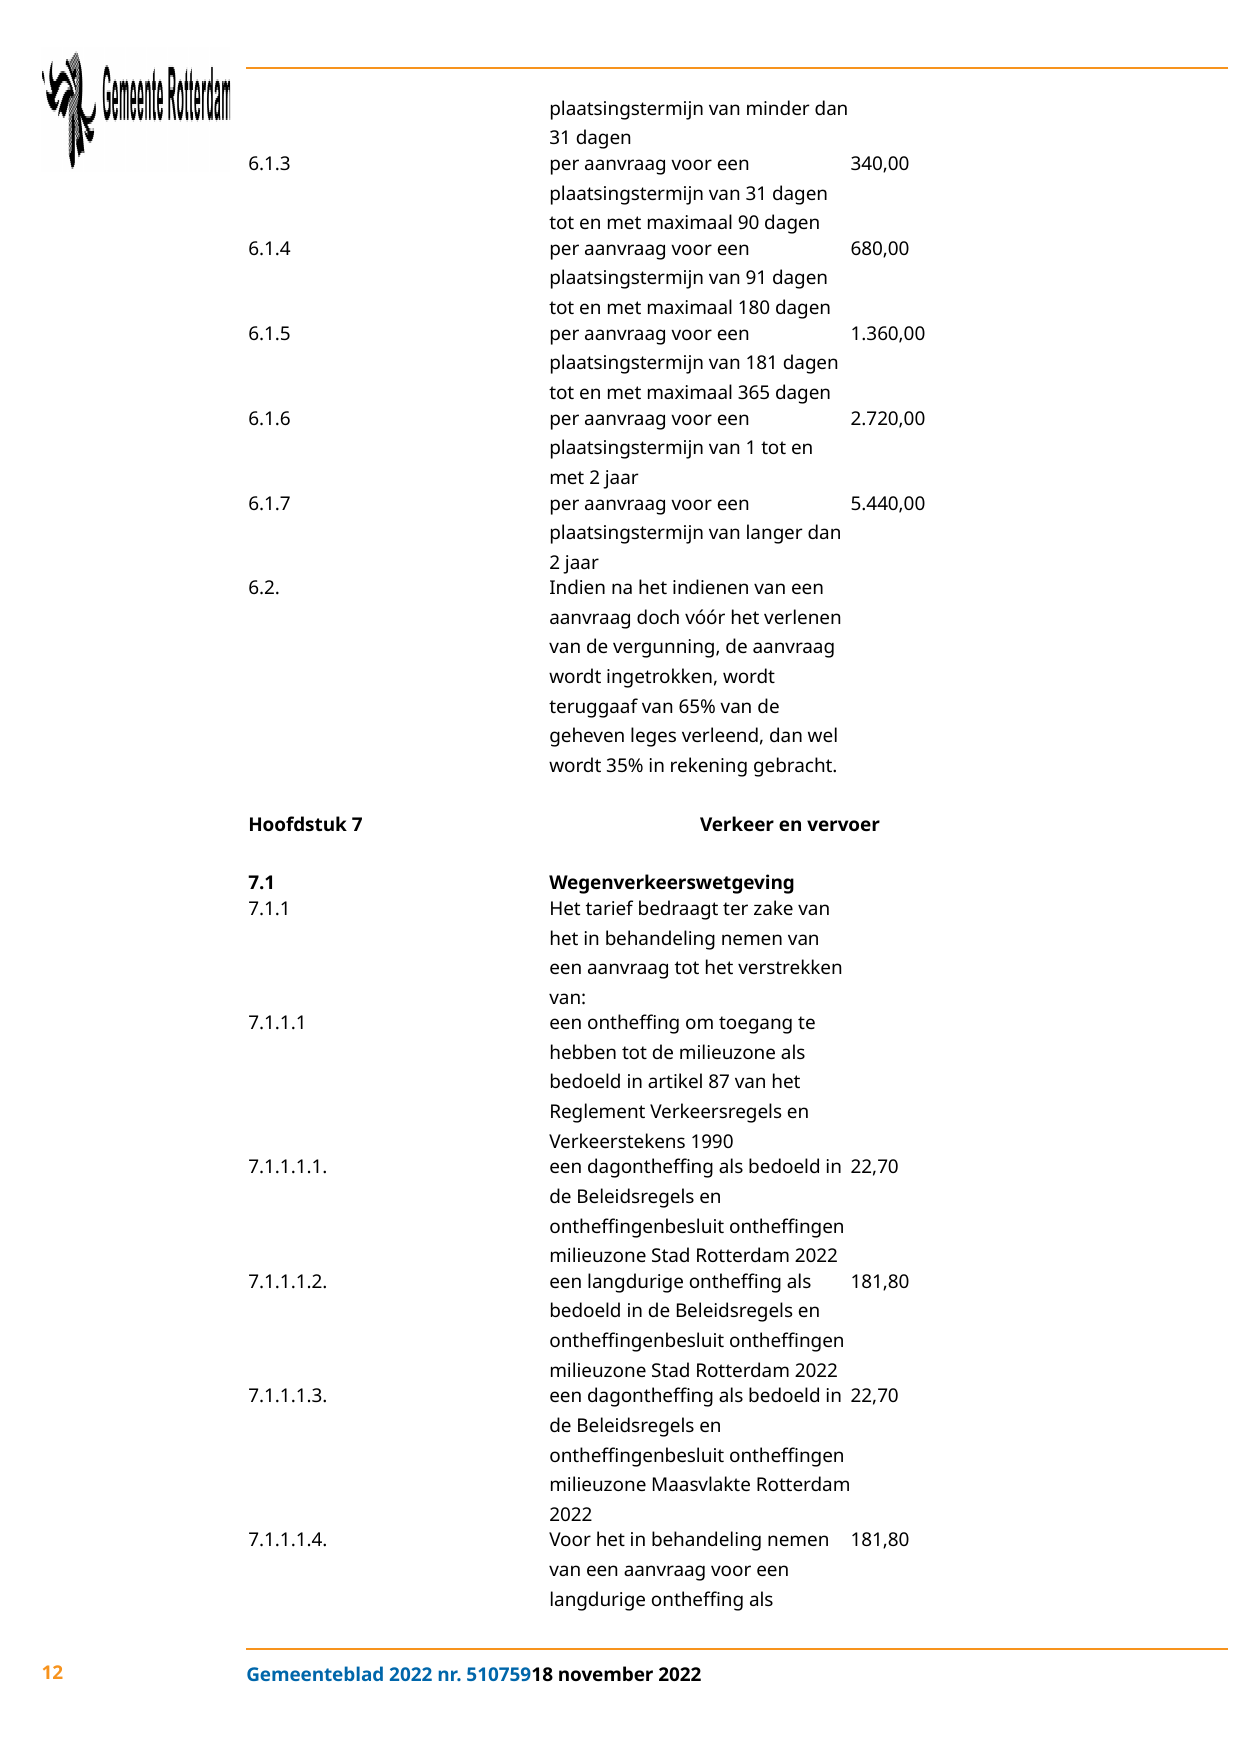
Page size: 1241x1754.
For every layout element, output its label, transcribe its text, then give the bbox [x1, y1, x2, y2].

table_cell [850, 1010, 1152, 1154]
table_header [850, 869, 1152, 895]
table_cell 6.1.7 [248, 490, 549, 574]
table_cell Voor het in behandeling nemen van een aanvraag voor een langdurige ontheffing als [549, 1527, 850, 1612]
table_cell [850, 895, 1152, 1009]
table_cell [248, 95, 549, 150]
table_cell Indien na het indienen van een aanvraag doch vóór het verlenen van de vergunning, de aanvraag wordt ingetrokken, wordt teruggaaf van 65% van de geheven leges verleend, dan wel wordt 35% in rekening gebracht. [549, 575, 850, 778]
picture [41, 47, 231, 172]
table_cell [850, 95, 1152, 150]
table_cell 7.1.1.1.3. [248, 1383, 549, 1527]
table_cell een langdurige ontheffing als bedoeld in de Beleidsregels en ontheffingenbesluit ontheffingen milieuzone Stad Rotterdam 2022 [549, 1268, 850, 1383]
table_header Verkeer en vervoer [700, 811, 1152, 836]
table_cell 1.360,00 [850, 320, 1152, 405]
table_cell 7.1.1.1.4. [248, 1527, 549, 1612]
table_cell Het tarief bedraagt ter zake van het in behandeling nemen van een aanvraag tot het verstrekken van: [549, 895, 850, 1009]
table_cell 340,00 [850, 150, 1152, 235]
table_cell een dagontheffing als bedoeld in de Beleidsregels en ontheffingenbesluit ontheffingen milieuzone Stad Rotterdam 2022 [549, 1154, 850, 1268]
table_cell 2.720,00 [850, 405, 1152, 490]
table_cell een ontheffing om toegang te hebben tot de milieuzone als bedoeld in artikel 87 van het Reglement Verkeersregels en Verkeerstekens 1990 [549, 1010, 850, 1154]
table_cell per aanvraag voor een plaatsingstermijn van 91 dagen tot en met maximaal 180 dagen [549, 235, 850, 320]
table_cell [850, 575, 1152, 778]
table_cell 7.1.1.1 [248, 1010, 549, 1154]
table_cell 5.440,00 [850, 490, 1152, 574]
table_cell per aanvraag voor een plaatsingstermijn van langer dan 2 jaar [549, 490, 850, 574]
table_cell 6.1.6 [248, 405, 549, 490]
table_cell 6.1.4 [248, 235, 549, 320]
table_cell plaatsingstermijn van minder dan 31 dagen [549, 95, 850, 150]
table_cell 22,70 [850, 1383, 1152, 1527]
table_cell 7.1.1.1.1. [248, 1154, 549, 1268]
table_cell per aanvraag voor een plaatsingstermijn van 1 tot en met 2 jaar [549, 405, 850, 490]
table_cell een dagontheffing als bedoeld in de Beleidsregels en ontheffingenbesluit ontheffingen milieuzone Maasvlakte Rotterdam 2022 [549, 1383, 850, 1527]
table_header 7.1 [248, 869, 549, 895]
table_cell 22,70 [850, 1154, 1152, 1268]
table_cell per aanvraag voor een plaatsingstermijn van 31 dagen tot en met maximaal 90 dagen [549, 150, 850, 235]
table_cell 6.1.5 [248, 320, 549, 405]
table_cell 6.2. [248, 575, 549, 778]
table_cell 181,80 [850, 1527, 1152, 1612]
table_cell 6.1.3 [248, 150, 549, 235]
table_header Hoofdstuk 7 [248, 811, 700, 836]
table_cell 181,80 [850, 1268, 1152, 1383]
table_cell 680,00 [850, 235, 1152, 320]
table_cell per aanvraag voor een plaatsingstermijn van 181 dagen tot en met maximaal 365 dagen [549, 320, 850, 405]
table_header Wegenverkeerswetgeving [549, 869, 850, 895]
table_cell 7.1.1 [248, 895, 549, 1009]
table_cell 7.1.1.1.2. [248, 1268, 549, 1383]
